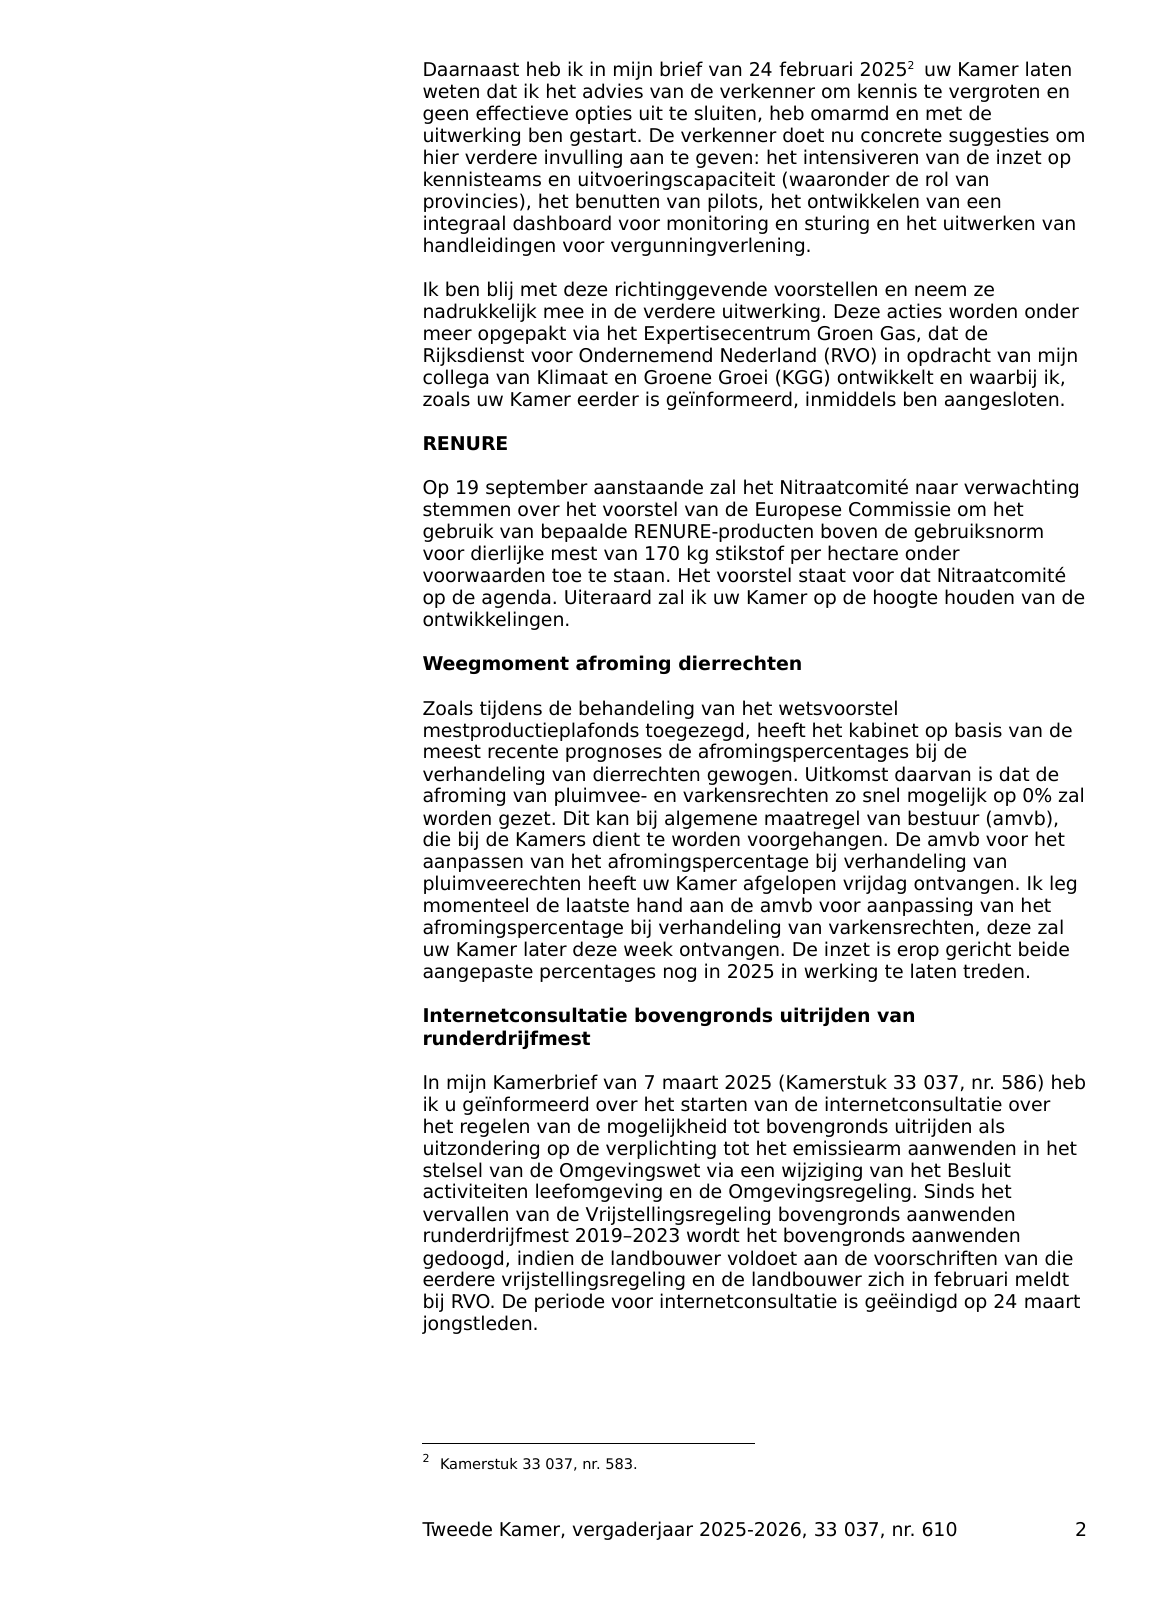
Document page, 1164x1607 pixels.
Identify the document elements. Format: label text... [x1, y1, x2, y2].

subtitle Internetconsultatie bovengronds uitrijden van runderdrijfmest [422, 1005, 1087, 1049]
text Daarnaast heb ik in mijn brief van 24 februari 2025 uw Kamer laten weten dat ik het advies van de verkenner om kennis te vergroten en geen effectieve opties uit te sluiten, heb omarmd en met de uitwerking ben gestart. De verkenner doet nu concrete suggesties om hier verdere invulling aan te geven: het intensiveren van de inzet op kennisteams en uitvoeringscapaciteit (waaronder de rol van provincies), het benutten van pilots, het ontwikkelen van een integraal dashboard voor monitoring en sturing en het uitwerken van handleidingen voor vergunningverlening. [422, 59, 1087, 257]
text Kamerstuk 33 037, nr. 583. [422, 1452, 1087, 1474]
text In mijn Kamerbrief van 7 maart 2025 (Kamerstuk 33 037, nr. 586) heb ik u geïnformeerd over het starten van de internetconsultatie over het regelen van de mogelijkheid tot bovengronds uitrijden als uitzondering op de verplichting tot het emissiearm aanwenden in het stelsel van de Omgevingswet via een wijziging van het Besluit activiteiten leefomgeving en de Omgevingsregeling. Sinds het vervallen van de Vrijstellingsregeling bovengronds aanwenden runderdrijfmest 2019–2023 wordt het bovengronds aanwenden gedoogd, indien de landbouwer voldoet aan de voorschriften van die eerdere vrijstellingsregeling en de landbouwer zich in februari meldt bij RVO. De periode voor internetconsultatie is geëindigd op 24 maart jongstleden. [422, 1072, 1087, 1335]
subtitle Weegmoment afroming dierrechten [422, 653, 1087, 675]
text Op 19 september aanstaande zal het Nitraatcomité naar verwachting stemmen over het voorstel van de Europese Commissie om het gebruik van bepaalde RENURE-producten boven de gebruiksnorm voor dierlijke mest van 170 kg stikstof per hectare onder voorwaarden toe te staan. Het voorstel staat voor dat Nitraatcomité op de agenda. Uiteraard zal ik uw Kamer op de hoogte houden van de ontwikkelingen. [422, 477, 1087, 631]
text Zoals tijdens de behandeling van het wetsvoorstel mestproductieplafonds toegezegd, heeft het kabinet op basis van de meest recente prognoses de afromingspercentages bij de verhandeling van dierrechten gewogen. Uitkomst daarvan is dat de afroming van pluimvee- en varkensrechten zo snel mogelijk op 0% zal worden gezet. Dit kan bij algemene maatregel van bestuur (amvb), die bij de Kamers dient te worden voorgehangen. De amvb voor het aanpassen van het afromingspercentage bij verhandeling van pluimveerechten heeft uw Kamer afgelopen vrijdag ontvangen. Ik leg momenteel de laatste hand aan de amvb voor aanpassing van het afromingspercentage bij verhandeling van varkensrechten, deze zal uw Kamer later deze week ontvangen. De inzet is erop gericht beide aangepaste percentages nog in 2025 in werking te laten treden. [422, 697, 1087, 983]
subtitle RENURE [422, 433, 1087, 455]
text Ik ben blij met deze richtinggevende voorstellen en neem ze nadrukkelijk mee in de verdere uitwerking. Deze acties worden onder meer opgepakt via het Expertisecentrum Groen Gas, dat de Rijksdienst voor Ondernemend Nederland (RVO) in opdracht van mijn collega van Klimaat en Groene Groei (KGG) ontwikkelt en waarbij ik, zoals uw Kamer eerder is geïnformeerd, inmiddels ben aangesloten. [422, 279, 1087, 411]
